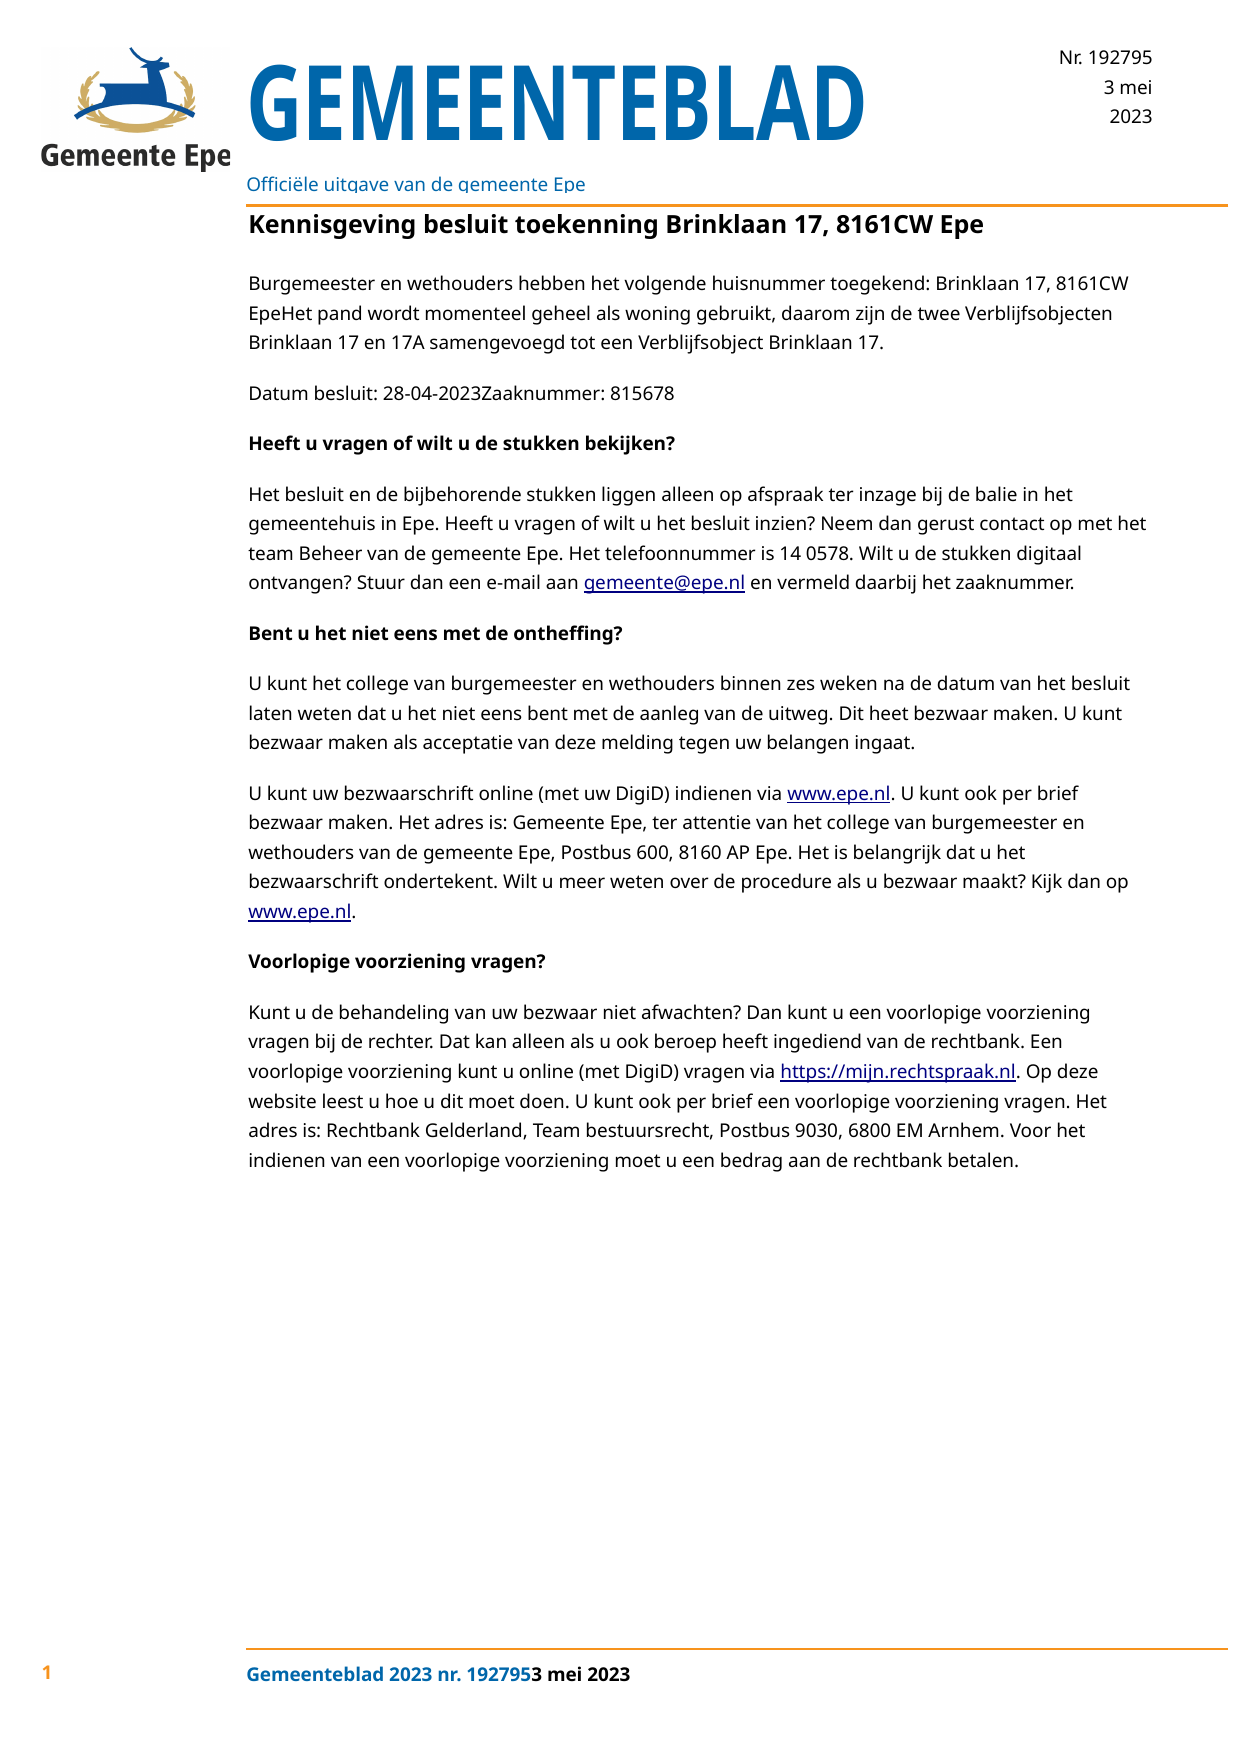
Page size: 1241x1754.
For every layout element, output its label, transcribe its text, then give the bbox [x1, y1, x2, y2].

text Kennisgeving besluit toekenning Brinklaan 17, 8161CW Epe [248, 207, 1152, 241]
text Burgemeester en wethouders hebben het volgende huisnummer toegekend: Brinklaan 17, 8161CW EpeHet pand wordt momenteel geheel als woning gebruikt, daarom zijn de twee Verblijfsobjecten Brinklaan 17 en 17A samengevoegd tot een Verblijfsobject Brinklaan 17. [248, 270, 1152, 355]
text Datum besluit: 28-04-2023Zaaknummer: 815678 [248, 380, 1152, 406]
text Het besluit en de bijbehorende stukken liggen alleen op afspraak ter inzage bij de balie in het gemeentehuis in Epe. Heeft u vragen of wilt u het besluit inzien? Neem dan gerust contact op met het team Beheer van de gemeente Epe. Het telefoonnummer is 14 0578. Wilt u de stukken digitaal ontvangen? Stuur dan een e-mail aan gemeente@epe.nl en vermeld daarbij het zaaknummer. [248, 481, 1152, 595]
text U kunt het college van burgemeester en wethouders binnen zes weken na de datum van het besluit laten weten dat u het niet eens bent met de aanleg van de uitweg. Dit heet bezwaar maken. U kunt bezwaar maken als acceptatie van deze melding tegen uw belangen ingaat. [248, 670, 1152, 755]
picture [41, 47, 231, 172]
text U kunt uw bezwaarschrift online (met uw DigiD) indienen via www.epe.nl. U kunt ook per brief bezwaar maken. Het adres is: Gemeente Epe, ter attentie van het college van burgemeester en wethouders van de gemeente Epe, Postbus 600, 8160 AP Epe. Het is belangrijk dat u het bezwaarschrift ondertekent. Wilt u meer weten over de procedure als u bezwaar maakt? Kijk dan op www.epe.nl. [248, 780, 1152, 924]
text Voorlopige voorziening vragen? [248, 949, 1152, 974]
text Heeft u vragen of wilt u de stukken bekijken? [248, 430, 1152, 456]
text Bent u het niet eens met de ontheffing? [248, 620, 1152, 646]
text Kunt u de behandeling van uw bezwaar niet afwachten? Dan kunt u een voorlopige voorziening vragen bij de rechter. Dat kan alleen als u ook beroep heeft ingediend van de rechtbank. Een voorlopige voorziening kunt u online (met DigiD) vragen via https://mijn.rechtspraak.nl. Op deze website leest u hoe u dit moet doen. U kunt ook per brief een voorlopige voorziening vragen. Het adres is: Rechtbank Gelderland, Team bestuursrecht, Postbus 9030, 6800 EM Arnhem. Voor het indienen van een voorlopige voorziening moet u een bedrag aan de rechtbank betalen. [248, 999, 1152, 1173]
